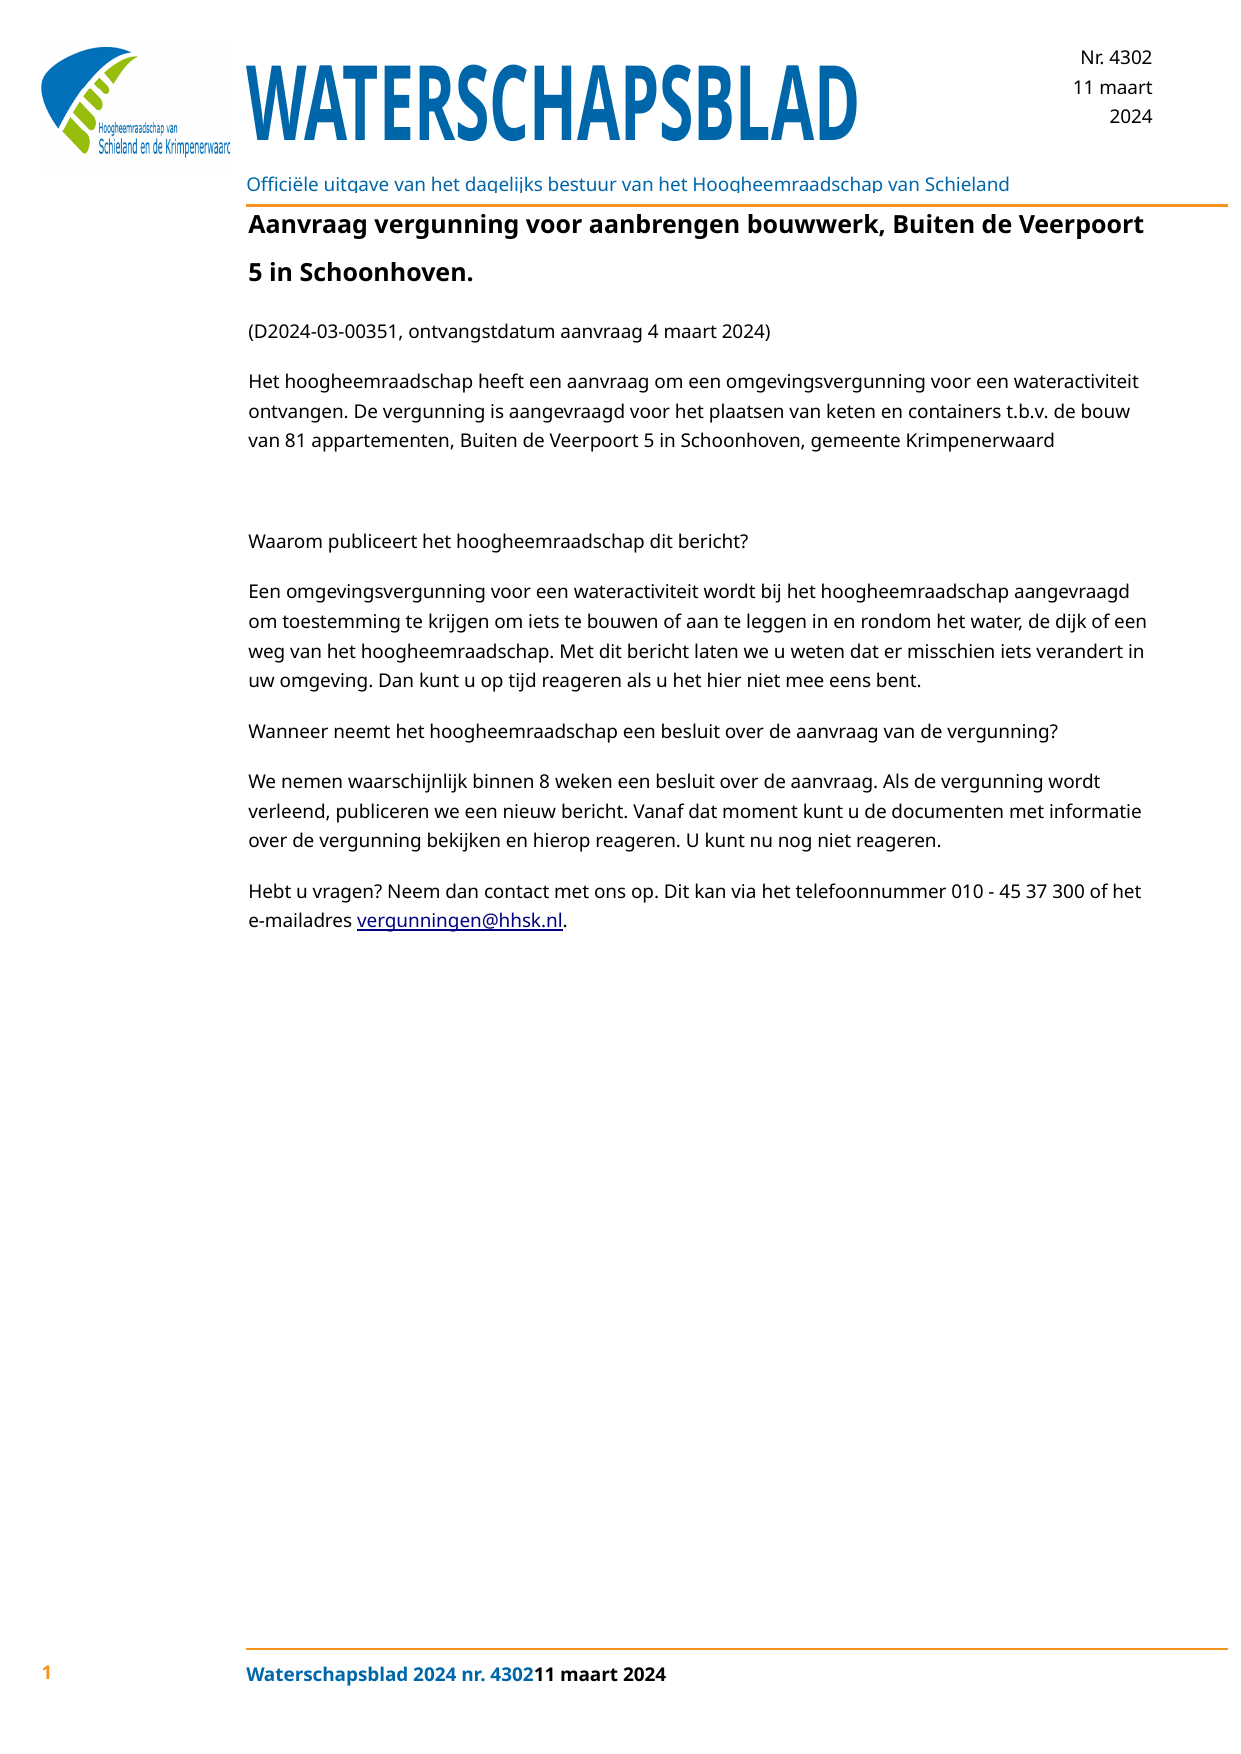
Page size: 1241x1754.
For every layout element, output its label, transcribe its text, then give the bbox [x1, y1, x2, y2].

text We nemen waarschijnlijk binnen 8 weken een besluit over de aanvraag. Als de vergunning wordt verleend, publiceren we een nieuw bericht. Vanaf dat moment kunt u de documenten met informatie over de vergunning bekijken en hierop reageren. U kunt nu nog niet reageren. [248, 768, 1152, 853]
text (D2024-03-00351, ontvangstdatum aanvraag 4 maart 2024) [248, 318, 1152, 344]
picture [41, 47, 231, 172]
text Waarom publiceert het hoogheemraadschap dit bericht? [248, 528, 1152, 554]
text Het hoogheemraadschap heeft een aanvraag om een omgevingsvergunning voor een wateractiviteit ontvangen. De vergunning is aangevraagd voor het plaatsen van keten en containers t.b.v. de bouw van 81 appartementen, Buiten de Veerpoort 5 in Schoonhoven, gemeente Krimpenerwaard [248, 368, 1152, 453]
text Wanneer neemt het hoogheemraadschap een besluit over de aanvraag van de vergunning? [248, 718, 1152, 744]
text Hebt u vragen? Neem dan contact met ons op. Dit kan via het telefoonnummer 010 - 45 37 300 of het e-mailadres vergunningen@hhsk.nl. [248, 878, 1152, 933]
text Een omgevingsvergunning voor een wateractiviteit wordt bij het hoogheemraadschap aangevraagd om toestemming te krijgen om iets te bouwen of aan te leggen in en rondom het water, de dijk of een weg van het hoogheemraadschap. Met dit bericht laten we u weten dat er misschien iets verandert in uw omgeving. Dan kunt u op tijd reageren als u het hier niet mee eens bent. [248, 579, 1152, 693]
text Aanvraag vergunning voor aanbrengen bouwwerk, Buiten de Veerpoort 5 in Schoonhoven. [248, 207, 1152, 288]
